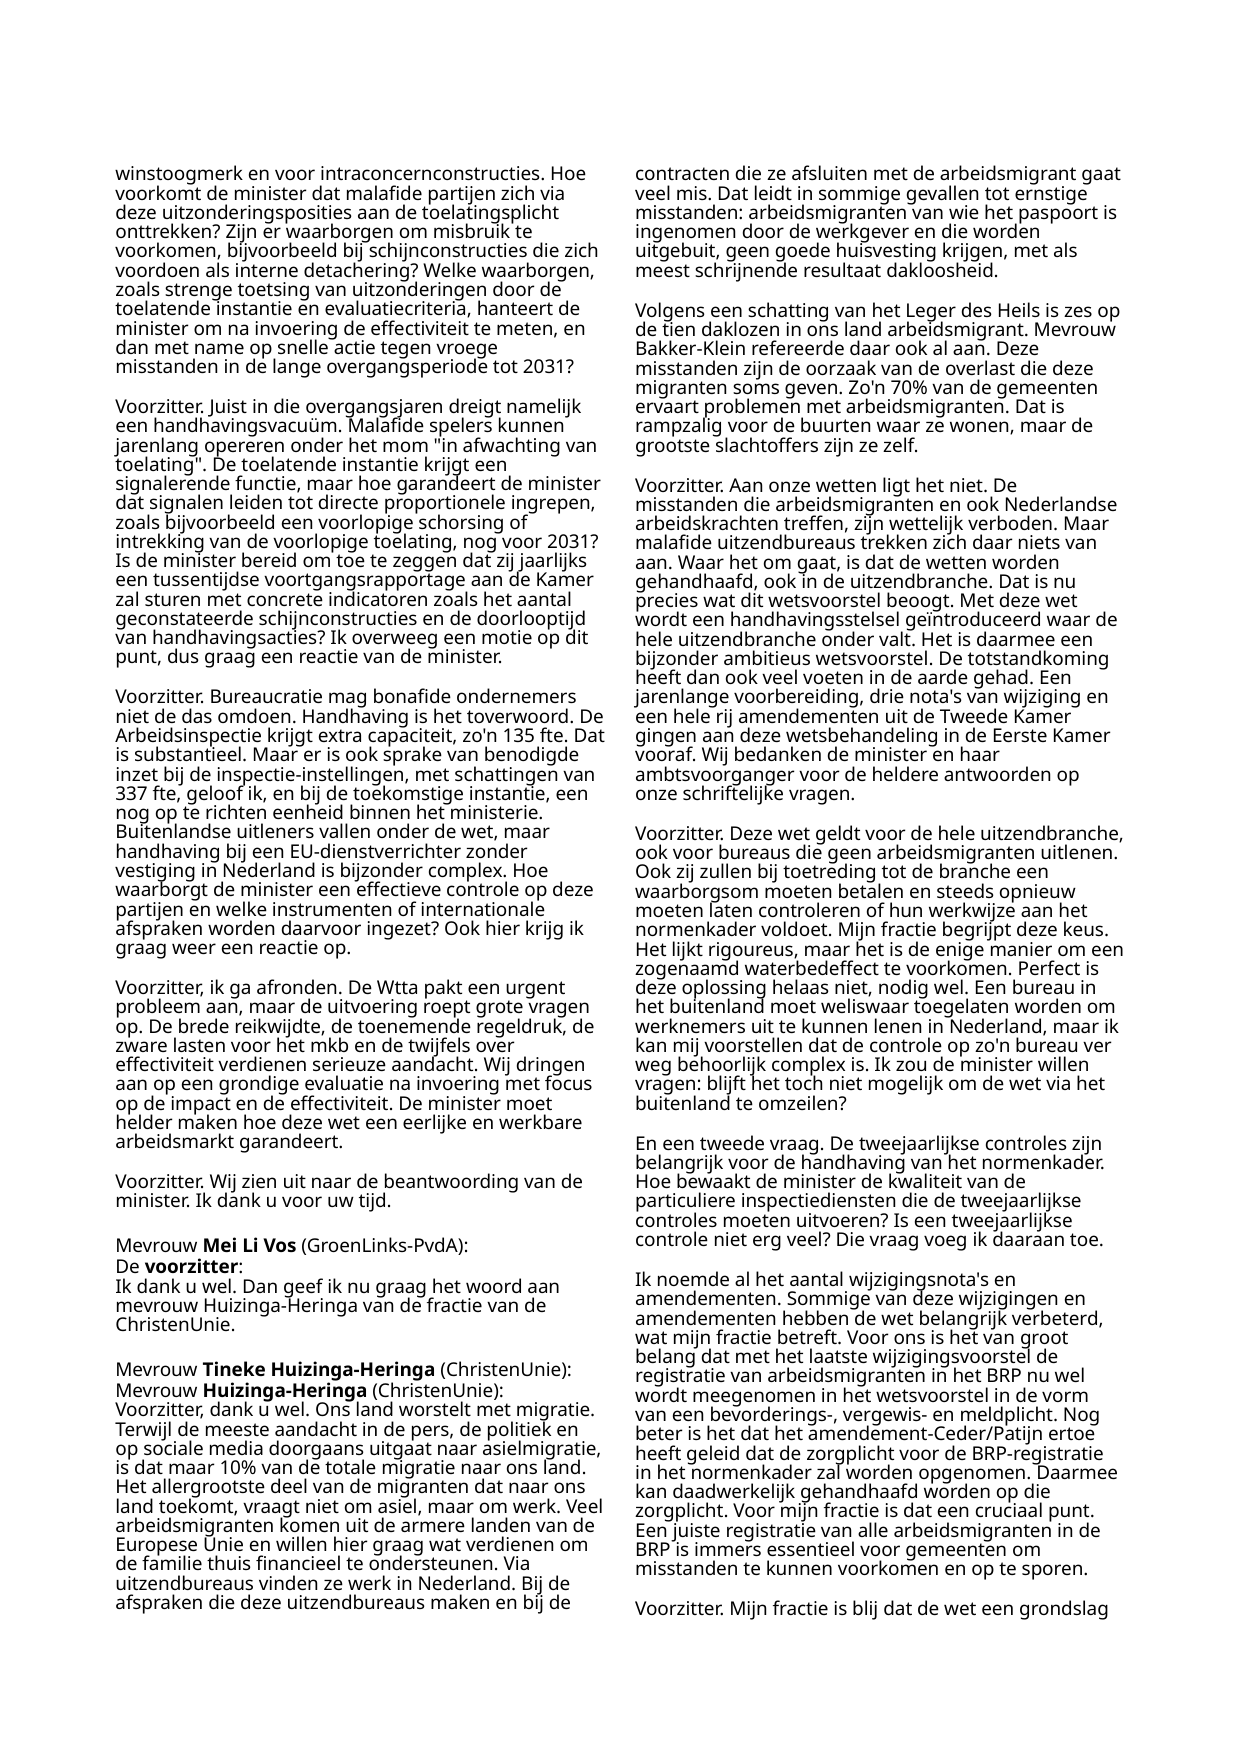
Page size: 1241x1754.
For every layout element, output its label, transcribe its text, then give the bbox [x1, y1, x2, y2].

text contracten die ze afsluiten met de arbeidsmigrant gaat veel mis. Dat leidt in sommige gevallen tot ernstige misstanden: arbeidsmigranten van wie het paspoort is ingenomen door de werkgever en die worden uitgebuit, geen goede huisvesting krijgen, met als meest schrijnende resultaat dakloosheid. [635, 165, 1125, 281]
text Voorzitter. Aan onze wetten ligt het niet. De misstanden die arbeidsmigranten en ook Nederlandse arbeidskrachten treffen, zijn wettelijk verboden. Maar malafide uitzendbureaus trekken zich daar niets van aan. Waar het om gaat, is dat de wetten worden gehandhaafd, ook in de uitzendbranche. Dat is nu precies wat dit wetsvoorstel beoogt. Met deze wet wordt een handhavingsstelsel geïntroduceerd waar de hele uitzendbranche onder valt. Het is daarmee een bijzonder ambitieus wetsvoorstel. De totstandkoming heeft dan ook veel voeten in de aarde gehad. Een jarenlange voorbereiding, drie nota's van wijziging en een hele rij amendementen uit de Tweede Kamer gingen aan deze wetsbehandeling in de Eerste Kamer vooraf. Wij bedanken de minister en haar ambtsvoorganger voor de heldere antwoorden op onze schriftelijke vragen. [635, 477, 1125, 804]
text Mevrouw Mei Li Vos (GroenLinks-PvdA): [115, 1233, 605, 1258]
text Voorzitter, dank u wel. Ons land worstelt met migratie. Terwijl de meeste aandacht in de pers, de politiek en op sociale media doorgaans uitgaat naar asielmigratie, is dat maar 10% van de totale migratie naar ons land. Het allergrootste deel van de migranten dat naar ons land toekomt, vraagt niet om asiel, maar om werk. Veel arbeidsmigranten komen uit de armere landen van de Europese Unie en willen hier graag wat verdienen om de familie thuis financieel te ondersteunen. Via uitzendbureaus vinden ze werk in Nederland. Bij de afspraken die deze uitzendbureaus maken en bij de [115, 1401, 605, 1613]
text Voorzitter. Juist in die overgangsjaren dreigt namelijk een handhavingsvacuüm. Malafide spelers kunnen jarenlang opereren onder het mom "in afwachting van toelating". De toelatende instantie krijgt een signalerende functie, maar hoe garandeert de minister dat signalen leiden tot directe proportionele ingrepen, zoals bijvoorbeeld een voorlopige schorsing of intrekking van de voorlopige toelating, nog voor 2031? Is de minister bereid om toe te zeggen dat zij jaarlijks een tussentijdse voortgangsrapportage aan de Kamer zal sturen met concrete indicatoren zoals het aantal geconstateerde schijnconstructies en de doorlooptijd van handhavingsacties? Ik overweeg een motie op dit punt, dus graag een reactie van de minister. [115, 398, 605, 668]
text En een tweede vraag. De tweejaarlijkse controles zijn belangrijk voor de handhaving van het normenkader. Hoe bewaakt de minister de kwaliteit van de particuliere inspectiediensten die de tweejaarlijkse controles moeten uitvoeren? Is een tweejaarlijkse controle niet erg veel? Die vraag voeg ik daaraan toe. [635, 1135, 1125, 1250]
text De voorzitter: [115, 1258, 605, 1278]
text winstoogmerk en voor intraconcernconstructies. Hoe voorkomt de minister dat malafide partijen zich via deze uitzonderingsposities aan de toelatingsplicht onttrekken? Zijn er waarborgen om misbruik te voorkomen, bijvoorbeeld bij schijnconstructies die zich voordoen als interne detachering? Welke waarborgen, zoals strenge toetsing van uitzonderingen door de toelatende instantie en evaluatiecriteria, hanteert de minister om na invoering de effectiviteit te meten, en dan met name op snelle actie tegen vroege misstanden in de lange overgangsperiode tot 2031? [115, 165, 605, 377]
text Voorzitter. Mijn fractie is blij dat de wet een grondslag [635, 1600, 1125, 1619]
text Mevrouw Tineke Huizinga-Heringa (ChristenUnie): [115, 1356, 605, 1382]
text Voorzitter, ik ga afronden. De Wtta pakt een urgent probleem aan, maar de uitvoering roept grote vragen op. De brede reikwijdte, de toenemende regeldruk, de zware lasten voor het mkb en de twijfels over effectiviteit verdienen serieuze aandacht. Wij dringen aan op een grondige evaluatie na invoering met focus op de impact en de effectiviteit. De minister moet helder maken hoe deze wet een eerlijke en werkbare arbeidsmarkt garandeert. [115, 979, 605, 1152]
text Ik dank u wel. Dan geef ik nu graag het woord aan mevrouw Huizinga-Heringa van de fractie van de ChristenUnie. [115, 1278, 605, 1335]
text Ik noemde al het aantal wijzigingsnota's en amendementen. Sommige van deze wijzigingen en amendementen hebben de wet belangrijk verbeterd, wat mijn fractie betreft. Voor ons is het van groot belang dat met het laatste wijzigingsvoorstel de registratie van arbeidsmigranten in het BRP nu wel wordt meegenomen in het wetsvoorstel in de vorm van een bevorderings-, vergewis- en meldplicht. Nog beter is het dat het amendement-Ceder/Patijn ertoe heeft geleid dat de zorgplicht voor de BRP-registratie in het normenkader zal worden opgenomen. Daarmee kan daadwerkelijk gehandhaafd worden op die zorgplicht. Voor mijn fractie is dat een cruciaal punt. Een juiste registratie van alle arbeidsmigranten in de BRP is immers essentieel voor gemeenten om misstanden te kunnen voorkomen en op te sporen. [635, 1271, 1125, 1579]
text Volgens een schatting van het Leger des Heils is zes op de tien daklozen in ons land arbeidsmigrant. Mevrouw Bakker-Klein refereerde daar ook al aan. Deze misstanden zijn de oorzaak van de overlast die deze migranten soms geven. Zo'n 70% van de gemeenten ervaart problemen met arbeidsmigranten. Dat is rampzalig voor de buurten waar ze wonen, maar de grootste slachtoffers zijn ze zelf. [635, 302, 1125, 456]
text Voorzitter. Bureaucratie mag bonafide ondernemers niet de das omdoen. Handhaving is het toverwoord. De Arbeidsinspectie krijgt extra capaciteit, zo'n 135 fte. Dat is substantieel. Maar er is ook sprake van benodigde inzet bij de inspectie-instellingen, met schattingen van 337 fte, geloof ik, en bij de toekomstige instantie, een nog op te richten eenheid binnen het ministerie. Buitenlandse uitleners vallen onder de wet, maar handhaving bij een EU-dienstverrichter zonder vestiging in Nederland is bijzonder complex. Hoe waarborgt de minister een effectieve controle op deze partijen en welke instrumenten of internationale afspraken worden daarvoor ingezet? Ook hier krijg ik graag weer een reactie op. [115, 688, 605, 958]
text Voorzitter. Wij zien uit naar de beantwoording van de minister. Ik dank u voor uw tijd. [115, 1173, 605, 1212]
text Mevrouw Huizinga-Heringa (ChristenUnie): [115, 1382, 605, 1401]
text Voorzitter. Deze wet geldt voor de hele uitzendbranche, ook voor bureaus die geen arbeidsmigranten uitlenen. Ook zij zullen bij toetreding tot de branche een waarborgsom moeten betalen en steeds opnieuw moeten laten controleren of hun werkwijze aan het normenkader voldoet. Mijn fractie begrijpt deze keus. Het lijkt rigoureus, maar het is de enige manier om een zogenaamd waterbedeffect te voorkomen. Perfect is deze oplossing helaas niet, nodig wel. Een bureau in het buitenland moet weliswaar toegelaten worden om werknemers uit te kunnen lenen in Nederland, maar ik kan mij voorstellen dat de controle op zo'n bureau ver weg behoorlijk complex is. Ik zou de minister willen vragen: blijft het toch niet mogelijk om de wet via het buitenland te omzeilen? [635, 825, 1125, 1114]
